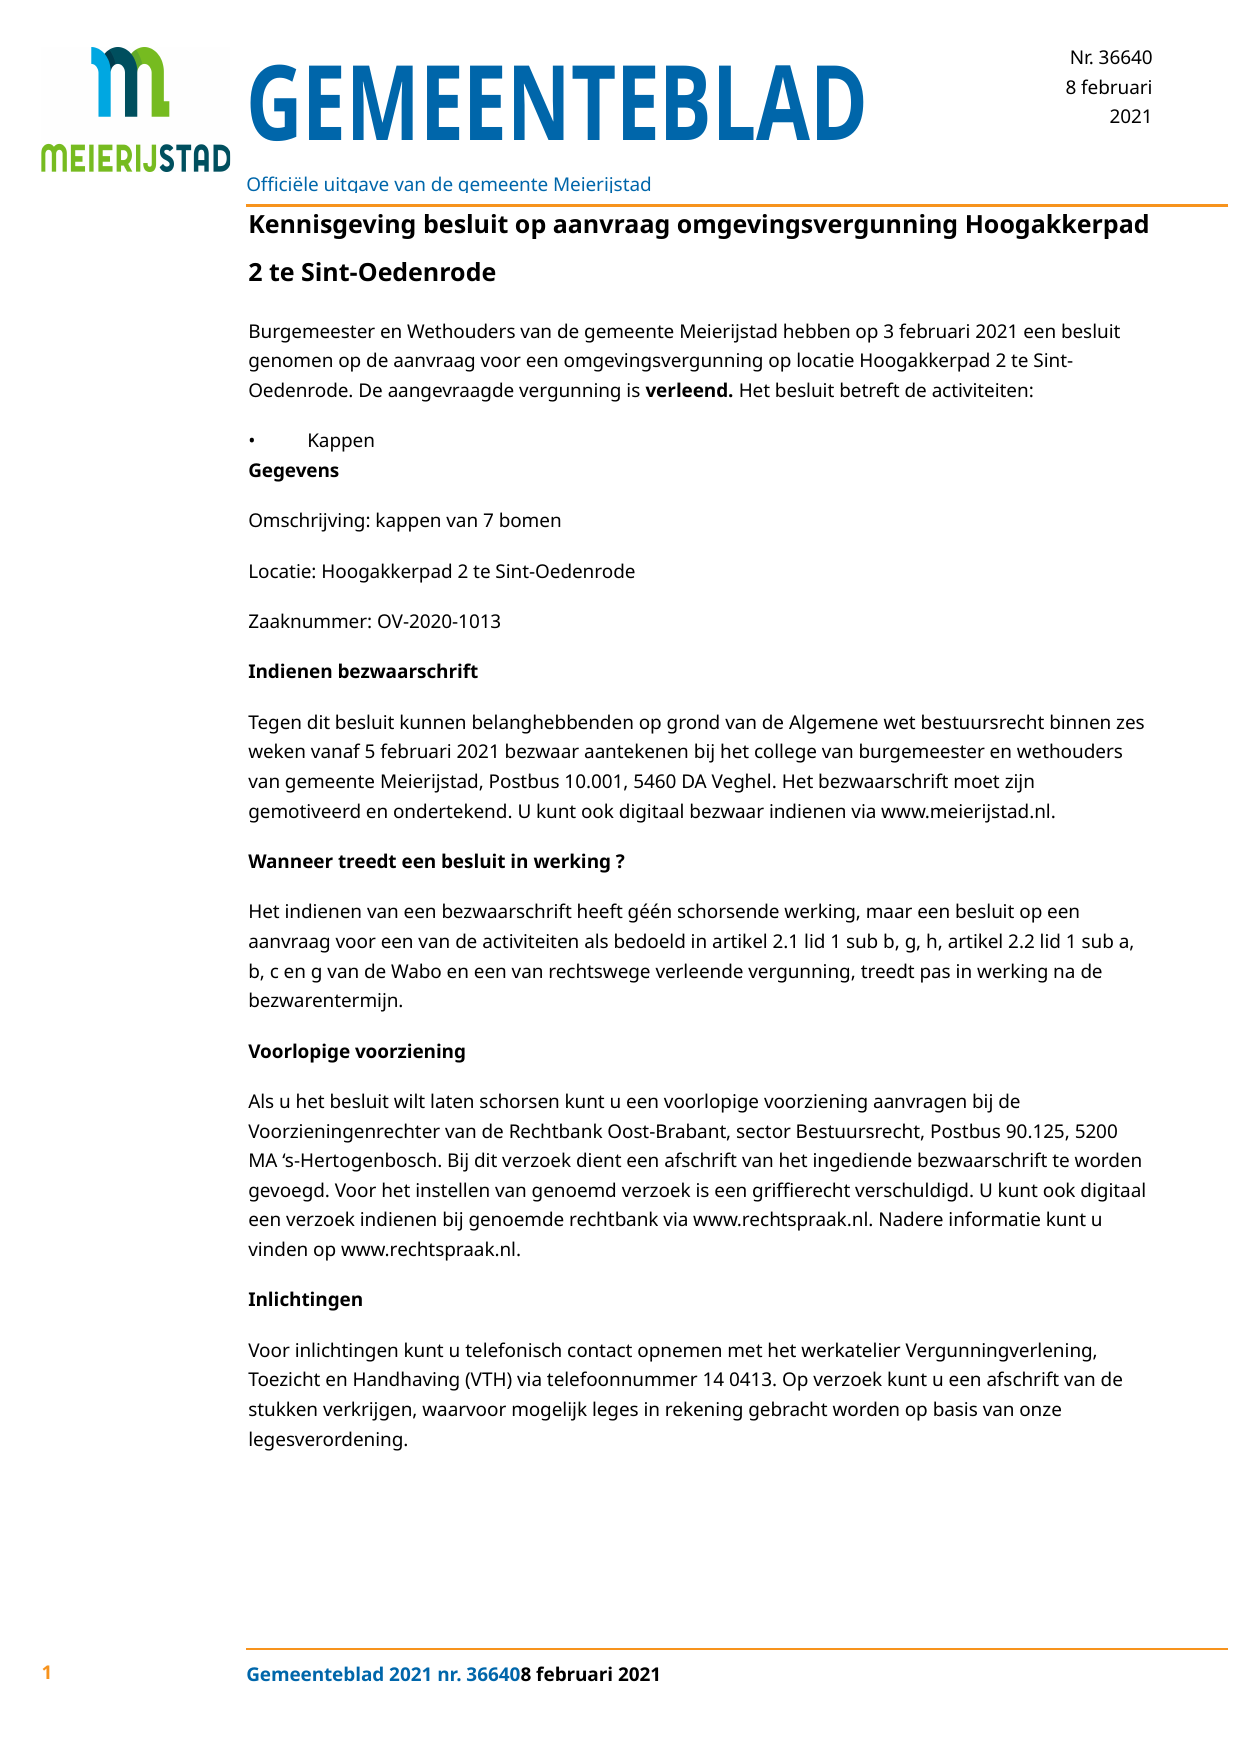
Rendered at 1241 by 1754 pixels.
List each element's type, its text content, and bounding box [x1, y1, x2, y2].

text Voorlopige voorziening [248, 1038, 1152, 1064]
text Indienen bezwaarschrift [248, 659, 1152, 684]
text Het indienen van een bezwaarschrift heeft géén schorsende werking, maar een besluit op een aanvraag voor een van de activiteiten als bedoeld in artikel 2.1 lid 1 sub b, g, h, artikel 2.2 lid 1 sub a, b, c en g van de Wabo en een van rechtswege verleende vergunning, treedt pas in werking na de bezwarentermijn. [248, 899, 1152, 1013]
text Burgemeester en Wethouders van de gemeente Meierijstad hebben op 3 februari 2021 een besluit genomen op de aanvraag voor een omgevingsvergunning op locatie Hoogakkerpad 2 te Sint-Oedenrode. De aangevraagde vergunning is verleend. Het besluit betreft de activiteiten: [248, 318, 1152, 403]
text Voor inlichtingen kunt u telefonisch contact opnemen met het werkatelier Vergunningverlening, Toezicht en Handhaving (VTH) via telefoonnummer 14 0413. Op verzoek kunt u een afschrift van de stukken verkrijgen, waarvoor mogelijk leges in rekening gebracht worden op basis van onze legesverordening. [248, 1337, 1152, 1452]
text Omschrijving: kappen van 7 bomen [248, 507, 1152, 533]
text Inlichtingen [248, 1287, 1152, 1312]
picture [41, 47, 231, 172]
text Gegevens [248, 457, 1152, 483]
text Zaaknummer: OV-2020-1013 [248, 608, 1152, 634]
list Kappen [248, 427, 1152, 453]
text Wanneer treedt een besluit in werking ? [248, 848, 1152, 874]
text Kennisgeving besluit op aanvraag omgevingsvergunning Hoogakkerpad 2 te Sint-Oedenrode [248, 207, 1152, 288]
text Als u het besluit wilt laten schorsen kunt u een voorlopige voorziening aanvragen bij de Voorzieningenrechter van de Rechtbank Oost-Brabant, sector Bestuursrecht, Postbus 90.125, 5200 MA ‘s-Hertogenbosch. Bij dit verzoek dient een afschrift van het ingediende bezwaarschrift te worden gevoegd. Voor het instellen van genoemd verzoek is een griffierecht verschuldigd. U kunt ook digitaal een verzoek indienen bij genoemde rechtbank via www.rechtspraak.nl. Nadere informatie kunt u vinden op www.rechtspraak.nl. [248, 1088, 1152, 1262]
text Tegen dit besluit kunnen belanghebbenden op grond van de Algemene wet bestuursrecht binnen zes weken vanaf 5 februari 2021 bezwaar aantekenen bij het college van burgemeester en wethouders van gemeente Meierijstad, Postbus 10.001, 5460 DA Veghel. Het bezwaarschrift moet zijn gemotiveerd en ondertekend. U kunt ook digitaal bezwaar indienen via www.meierijstad.nl. [248, 709, 1152, 824]
text Locatie: Hoogakkerpad 2 te Sint-Oedenrode [248, 558, 1152, 584]
